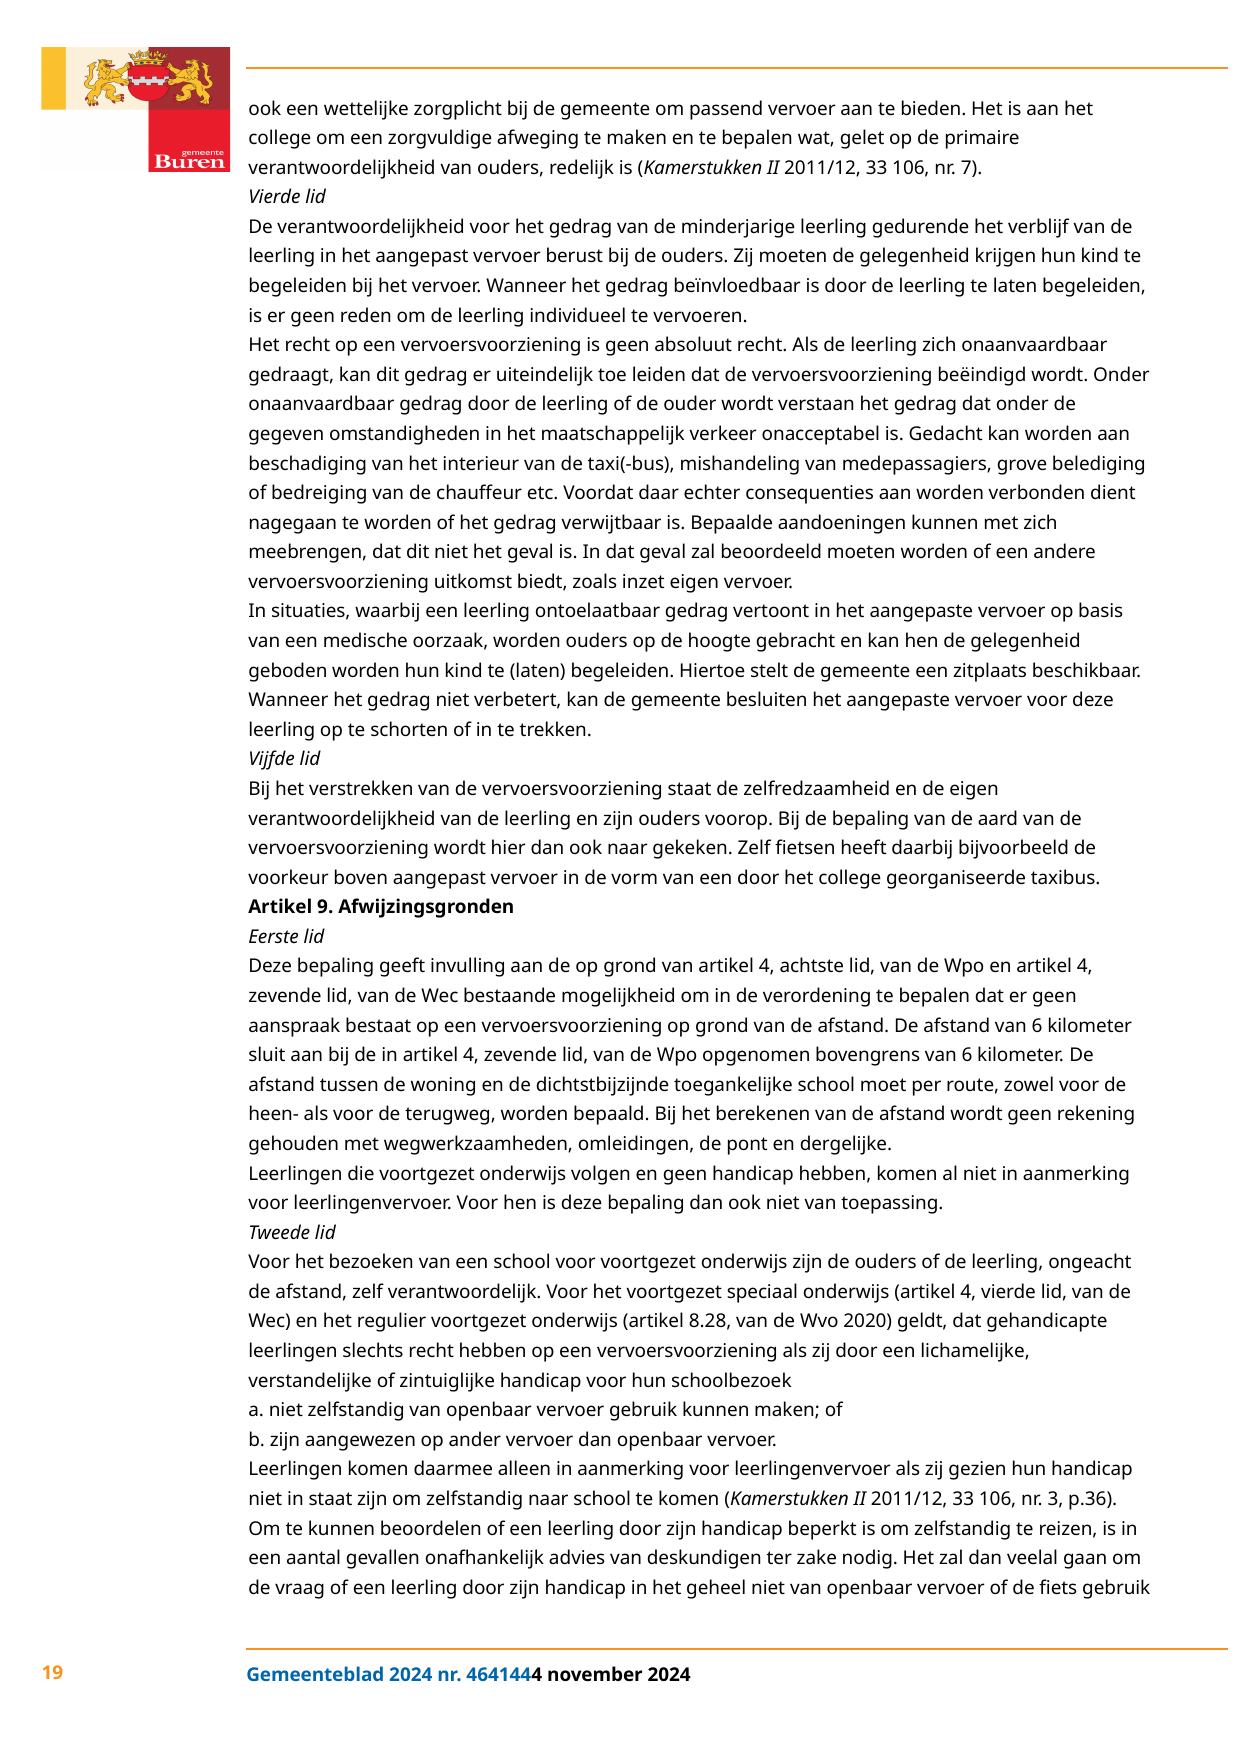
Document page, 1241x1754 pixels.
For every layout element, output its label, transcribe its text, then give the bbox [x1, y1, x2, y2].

text Deze bepaling geeft invulling aan de op grond van artikel 4, achtste lid, van de Wpo en artikel 4, zevende lid, van de Wec bestaande mogelijkheid om in de verordening te bepalen dat er geen aanspraak bestaat op een vervoersvoorziening op grond van de afstand. De afstand van 6 kilometer sluit aan bij de in artikel 4, zevende lid, van de Wpo opgenomen bovengrens van 6 kilometer. De afstand tussen de woning en de dichtstbijzijnde toegankelijke school moet per route, zowel voor de heen- als voor de terugweg, worden bepaald. Bij het berekenen van de afstand wordt geen rekening gehouden met wegwerkzaamheden, omleidingen, de pont en dergelijke. [248, 953, 1152, 1156]
text Artikel 9. Afwijzingsgronden [248, 893, 1152, 919]
text Eerste lid [248, 923, 1152, 949]
text Tweede lid [248, 1219, 1152, 1245]
text De verantwoordelijkheid voor het gedrag van de minderjarige leerling gedurende het verblijf van de leerling in het aangepast vervoer berust bij de ouders. Zij moeten de gelegenheid krijgen hun kind te begeleiden bij het vervoer. Wanneer het gedrag beïnvloedbaar is door de leerling te laten begeleiden, is er geen reden om de leerling individueel te vervoeren. [248, 213, 1152, 328]
text ook een wettelijke zorgplicht bij de gemeente om passend vervoer aan te bieden. Het is aan het college om een zorgvuldige afweging te maken en te bepalen wat, gelet op de primaire verantwoordelijkheid van ouders, redelijk is (Kamerstukken II 2011/12, 33 106, nr. 7). [248, 95, 1152, 180]
text b. zijn aangewezen op ander vervoer dan openbaar vervoer. [248, 1426, 1152, 1452]
text Voor het bezoeken van een school voor voortgezet onderwijs zijn de ouders of de leerling, ongeacht de afstand, zelf verantwoordelijk. Voor het voortgezet speciaal onderwijs (artikel 4, vierde lid, van de Wec) en het regulier voortgezet onderwijs (artikel 8.28, van de Wvo 2020) geldt, dat gehandicapte leerlingen slechts recht hebben op een vervoersvoorziening als zij door een lichamelijke, verstandelijke of zintuiglijke handicap voor hun schoolbezoek [248, 1248, 1152, 1393]
text a. niet zelfstandig van openbaar vervoer gebruik kunnen maken; of [248, 1396, 1152, 1422]
picture [41, 47, 231, 172]
text In situaties, waarbij een leerling ontoelaatbaar gedrag vertoont in het aangepaste vervoer op basis van een medische oorzaak, worden ouders op de hoogte gebracht en kan hen de gelegenheid geboden worden hun kind te (laten) begeleiden. Hiertoe stelt de gemeente een zitplaats beschikbaar. Wanneer het gedrag niet verbetert, kan de gemeente besluiten het aangepaste vervoer voor deze leerling op te schorten of in te trekken. [248, 598, 1152, 742]
text Bij het verstrekken van de vervoersvoorziening staat de zelfredzaamheid en de eigen verantwoordelijkheid van de leerling en zijn ouders voorop. Bij de bepaling van de aard van de vervoersvoorziening wordt hier dan ook naar gekeken. Zelf fietsen heeft daarbij bijvoorbeeld de voorkeur boven aangepast vervoer in de vorm van een door het college georganiseerde taxibus. [248, 775, 1152, 890]
text Leerlingen die voortgezet onderwijs volgen en geen handicap hebben, komen al niet in aanmerking voor leerlingenvervoer. Voor hen is deze bepaling dan ook niet van toepassing. [248, 1160, 1152, 1215]
text Vijfde lid [248, 746, 1152, 771]
text Vierde lid [248, 183, 1152, 209]
text Leerlingen komen daarmee alleen in aanmerking voor leerlingenvervoer als zij gezien hun handicap niet in staat zijn om zelfstandig naar school te komen (Kamerstukken II 2011/12, 33 106, nr. 3, p.36). Om te kunnen beoordelen of een leerling door zijn handicap beperkt is om zelfstandig te reizen, is in een aantal gevallen onafhankelijk advies van deskundigen ter zake nodig. Het zal dan veelal gaan om de vraag of een leerling door zijn handicap in het geheel niet van openbaar vervoer of de fiets gebruik [248, 1456, 1152, 1600]
text Het recht op een vervoersvoorziening is geen absoluut recht. Als de leerling zich onaanvaardbaar gedraagt, kan dit gedrag er uiteindelijk toe leiden dat de vervoersvoorziening beëindigd wordt. Onder onaanvaardbaar gedrag door de leerling of de ouder wordt verstaan het gedrag dat onder de gegeven omstandigheden in het maatschappelijk verkeer onacceptabel is. Gedacht kan worden aan beschadiging van het interieur van de taxi(-bus), mishandeling van medepassagiers, grove belediging of bedreiging van de chauffeur etc. Voordat daar echter consequenties aan worden verbonden dient nagegaan te worden of het gedrag verwijtbaar is. Bepaalde aandoeningen kunnen met zich meebrengen, dat dit niet het geval is. In dat geval zal beoordeeld moeten worden of een andere vervoersvoorziening uitkomst biedt, zoals inzet eigen vervoer. [248, 331, 1152, 594]
